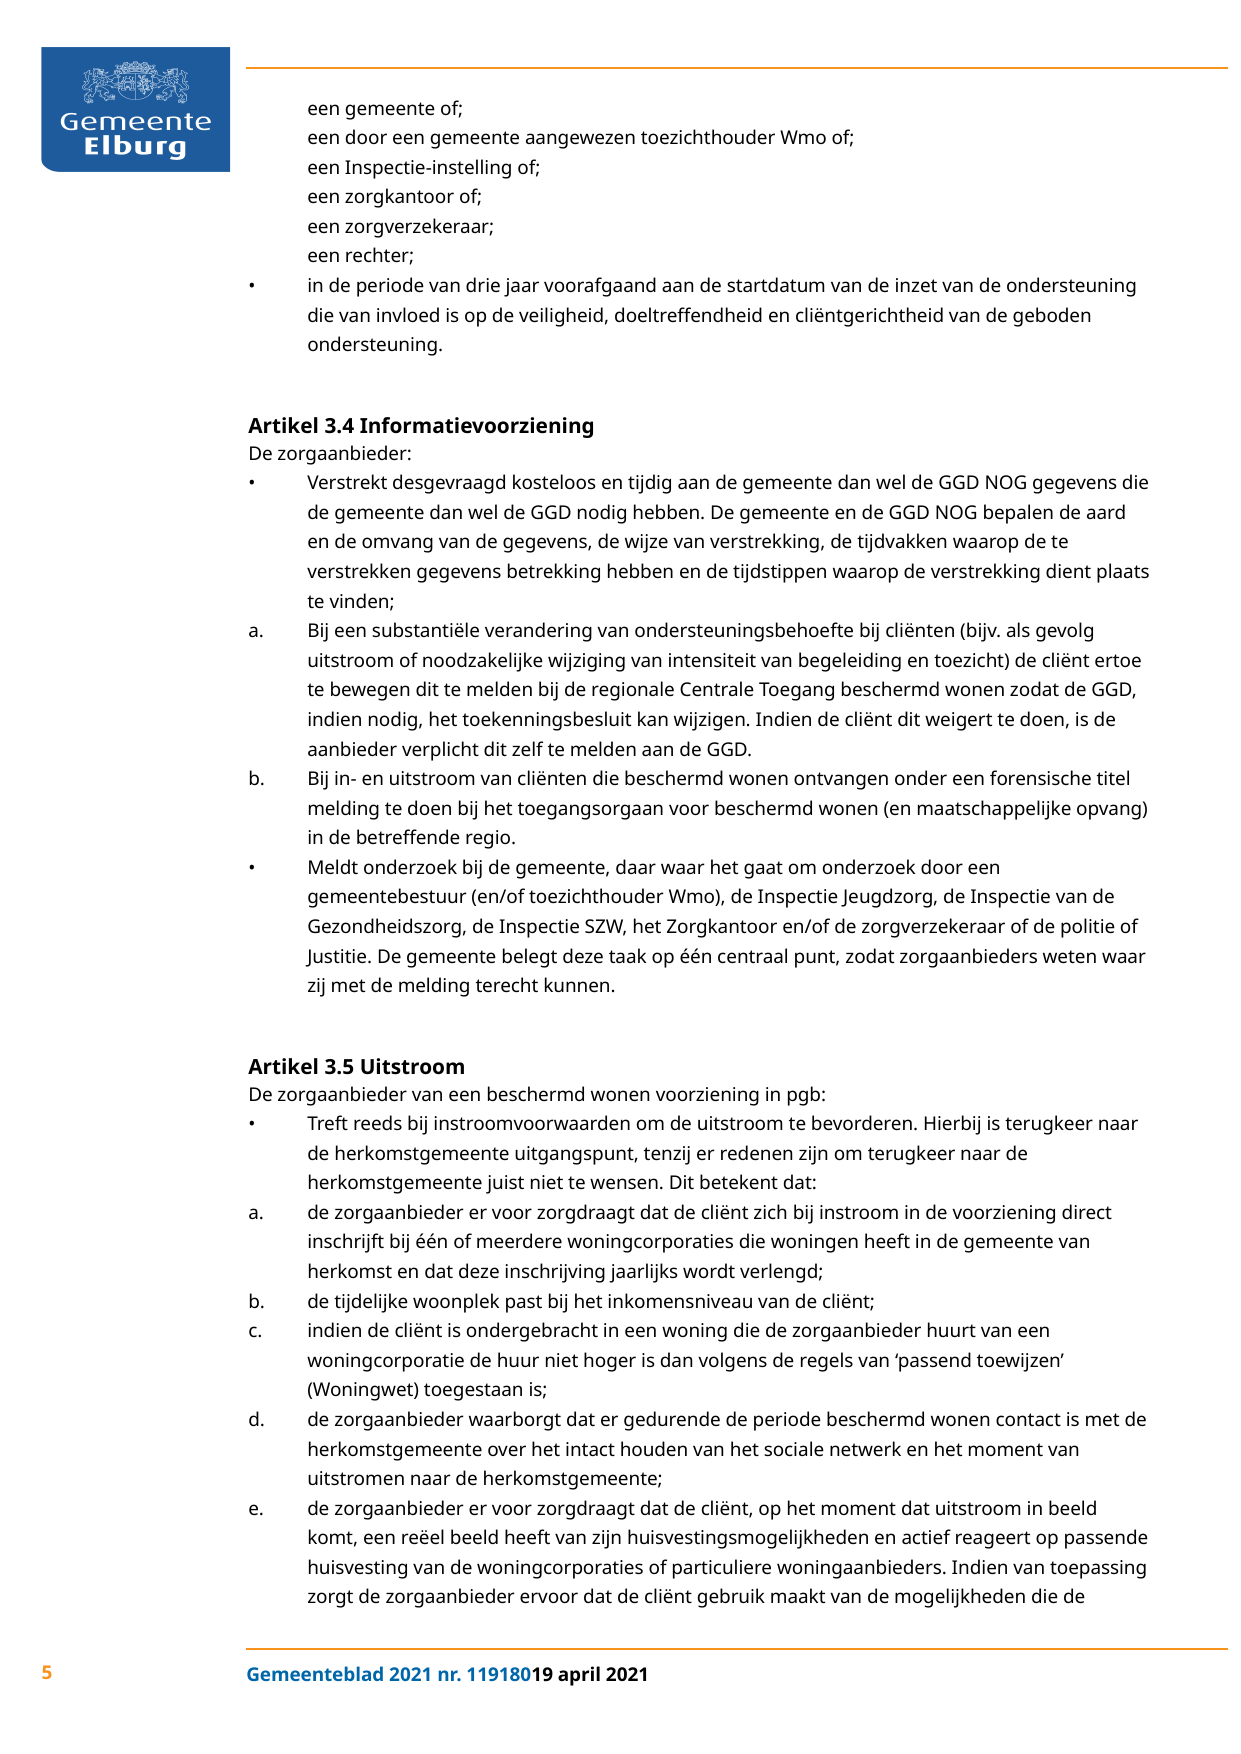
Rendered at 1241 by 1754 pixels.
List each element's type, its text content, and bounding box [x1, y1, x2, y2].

list de zorgaanbieder er voor zorgdraagt dat de cliënt zich bij instroom in de voorziening direct inschrijft bij één of meerdere woningcorporaties die woningen heeft in de gemeente van herkomst en dat deze inschrijving jaarlijks wordt verlengd; [248, 1199, 1152, 1284]
list een gemeente of; [248, 95, 1152, 121]
text Artikel 3.5 Uitstroom [248, 1052, 1152, 1081]
text De zorgaanbieder van een beschermd wonen voorziening in pgb: [248, 1081, 1152, 1107]
list een Inspectie-instelling of; [248, 154, 1152, 180]
list Treft reeds bij instroomvoorwaarden om de uitstroom te bevorderen. Hierbij is terugkeer naar de herkomstgemeente uitgangspunt, tenzij er redenen zijn om terugkeer naar de herkomstgemeente juist niet te wensen. Dit betekent dat: [248, 1110, 1152, 1195]
list Bij in- en uitstroom van cliënten die beschermd wonen ontvangen onder een forensische titel melding te doen bij het toegangsorgaan voor beschermd wonen (en maatschappelijke opvang) in de betreffende regio. [248, 765, 1152, 850]
list een door een gemeente aangewezen toezichthouder Wmo of; [248, 124, 1152, 150]
list de zorgaanbieder waarborgt dat er gedurende de periode beschermd wonen contact is met de herkomstgemeente over het intact houden van het sociale netwerk en het moment van uitstromen naar de herkomstgemeente; [248, 1406, 1152, 1491]
list Bij een substantiële verandering van ondersteuningsbehoefte bij cliënten (bijv. als gevolg uitstroom of noodzakelijke wijziging van intensiteit van begeleiding en toezicht) de cliënt ertoe te bewegen dit te melden bij de regionale Centrale Toegang beschermd wonen zodat de GGD, indien nodig, het toekenningsbesluit kan wijzigen. Indien de cliënt dit weigert te doen, is de aanbieder verplicht dit zelf te melden aan de GGD. [248, 617, 1152, 761]
list de tijdelijke woonplek past bij het inkomensniveau van de cliënt; [248, 1288, 1152, 1314]
list Verstrekt desgevraagd kosteloos en tijdig aan de gemeente dan wel de GGD NOG gegevens die de gemeente dan wel de GGD nodig hebben. De gemeente en de GGD NOG bepalen de aard en de omvang van de gegevens, de wijze van verstrekking, de tijdvakken waarop de te verstrekken gegevens betrekking hebben en de tijdstippen waarop de verstrekking dient plaats te vinden; [248, 469, 1152, 613]
list indien de cliënt is ondergebracht in een woning die de zorgaanbieder huurt van een woningcorporatie de huur niet hoger is dan volgens de regels van ‘passend toewijzen’ (Woningwet) toegestaan is; [248, 1317, 1152, 1402]
text De zorgaanbieder: [248, 440, 1152, 466]
list een zorgverzekeraar; [248, 213, 1152, 239]
picture [41, 47, 231, 172]
text Artikel 3.4 Informatievoorziening [248, 411, 1152, 440]
list de zorgaanbieder er voor zorgdraagt dat de cliënt, op het moment dat uitstroom in beeld komt, een reëel beeld heeft van zijn huisvestingsmogelijkheden en actief reageert op passende huisvesting van de woningcorporaties of particuliere woningaanbieders. Indien van toepassing zorgt de zorgaanbieder ervoor dat de cliënt gebruik maakt van de mogelijkheden die de [248, 1495, 1152, 1609]
list een rechter; [248, 243, 1152, 268]
list een zorgkantoor of; [248, 183, 1152, 209]
list Meldt onderzoek bij de gemeente, daar waar het gaat om onderzoek door een gemeentebestuur (en/of toezichthouder Wmo), de Inspectie Jeugdzorg, de Inspectie van de Gezondheidszorg, de Inspectie SZW, het Zorgkantoor en/of de zorgverzekeraar of de politie of Justitie. De gemeente belegt deze taak op één centraal punt, zodat zorgaanbieders weten waar zij met de melding terecht kunnen. [248, 854, 1152, 998]
list in de periode van drie jaar voorafgaand aan de startdatum van de inzet van de ondersteuning die van invloed is op de veiligheid, doeltreffendheid en cliëntgerichtheid van de geboden ondersteuning. [248, 272, 1152, 357]
